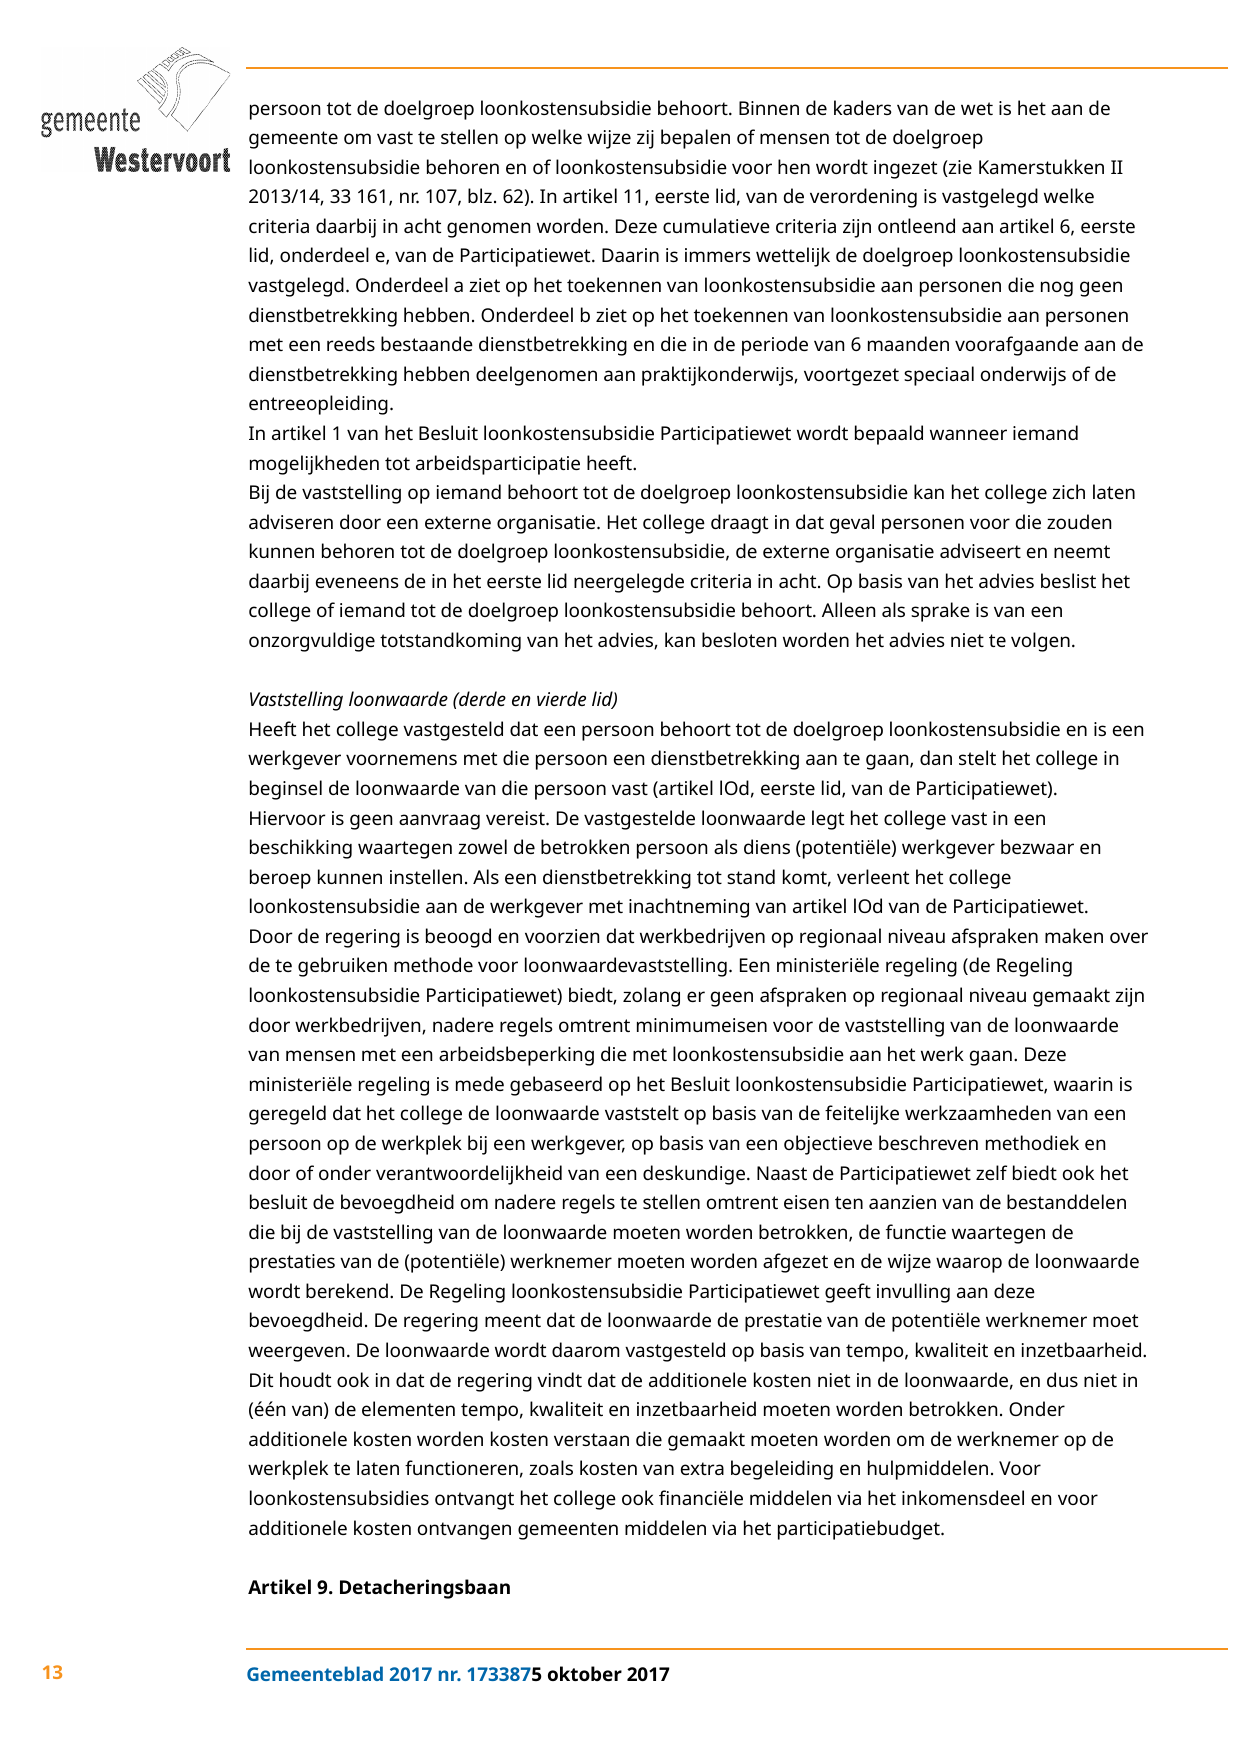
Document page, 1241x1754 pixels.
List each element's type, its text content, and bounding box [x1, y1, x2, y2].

text persoon tot de doelgroep loonkostensubsidie behoort. Binnen de kaders van de wet is het aan de gemeente om vast te stellen op welke wijze zij bepalen of mensen tot de doelgroep loonkostensubsidie behoren en of loonkostensubsidie voor hen wordt ingezet (zie Kamerstukken II 2013/14, 33 161, nr. 107, blz. 62). In artikel 11, eerste lid, van de verordening is vastgelegd welke criteria daarbij in acht genomen worden. Deze cumulatieve criteria zijn ontleend aan artikel 6, eerste lid, onderdeel e, van de Participatiewet. Daarin is immers wettelijk de doelgroep loonkostensubsidie vastgelegd. Onderdeel a ziet op het toekennen van loonkostensubsidie aan personen die nog geen dienstbetrekking hebben. Onderdeel b ziet op het toekennen van loonkostensubsidie aan personen met een reeds bestaande dienstbetrekking en die in de periode van 6 maanden voorafgaande aan de dienstbetrekking hebben deelgenomen aan praktijkonderwijs, voortgezet speciaal onderwijs of de entreeopleiding. [248, 95, 1152, 416]
text Vaststelling loonwaarde (derde en vierde lid) [248, 686, 1152, 712]
text Hiervoor is geen aanvraag vereist. De vastgestelde loonwaarde legt het college vast in een beschikking waartegen zowel de betrokken persoon als diens (potentiële) werkgever bezwaar en beroep kunnen instellen. Als een dienstbetrekking tot stand komt, verleent het college loonkostensubsidie aan de werkgever met inachtneming van artikel lOd van de Participatiewet. [248, 805, 1152, 919]
text Artikel 9. Detacheringsbaan [248, 1574, 1152, 1600]
text In artikel 1 van het Besluit loonkostensubsidie Participatiewet wordt bepaald wanneer iemand mogelijkheden tot arbeidsparticipatie heeft. [248, 420, 1152, 476]
picture [41, 47, 231, 172]
text Bij de vaststelling op iemand behoort tot de doelgroep loonkostensubsidie kan het college zich laten adviseren door een externe organisatie. Het college draagt in dat geval personen voor die zouden kunnen behoren tot de doelgroep loonkostensubsidie, de externe organisatie adviseert en neemt daarbij eveneens de in het eerste lid neergelegde criteria in acht. Op basis van het advies beslist het college of iemand tot de doelgroep loonkostensubsidie behoort. Alleen als sprake is van een onzorgvuldige totstandkoming van het advies, kan besloten worden het advies niet te volgen. [248, 479, 1152, 653]
text Heeft het college vastgesteld dat een persoon behoort tot de doelgroep loonkostensubsidie en is een werkgever voornemens met die persoon een dienstbetrekking aan te gaan, dan stelt het college in beginsel de loonwaarde van die persoon vast (artikel lOd, eerste lid, van de Participatiewet). [248, 716, 1152, 801]
text Door de regering is beoogd en voorzien dat werkbedrijven op regionaal niveau afspraken maken over de te gebruiken methode voor loonwaardevaststelling. Een ministeriële regeling (de Regeling loonkostensubsidie Participatiewet) biedt, zolang er geen afspraken op regionaal niveau gemaakt zijn door werkbedrijven, nadere regels omtrent minimumeisen voor de vaststelling van de loonwaarde van mensen met een arbeidsbeperking die met loonkostensubsidie aan het werk gaan. Deze ministeriële regeling is mede gebaseerd op het Besluit loonkostensubsidie Participatiewet, waarin is geregeld dat het college de loonwaarde vaststelt op basis van de feitelijke werkzaamheden van een persoon op de werkplek bij een werkgever, op basis van een objectieve beschreven methodiek en door of onder verantwoordelijkheid van een deskundige. Naast de Participatiewet zelf biedt ook het besluit de bevoegdheid om nadere regels te stellen omtrent eisen ten aanzien van de bestanddelen die bij de vaststelling van de loonwaarde moeten worden betrokken, de functie waartegen de prestaties van de (potentiële) werknemer moeten worden afgezet en de wijze waarop de loonwaarde wordt berekend. De Regeling loonkostensubsidie Participatiewet geeft invulling aan deze bevoegdheid. De regering meent dat de loonwaarde de prestatie van de potentiële werknemer moet weergeven. De loonwaarde wordt daarom vastgesteld op basis van tempo, kwaliteit en inzetbaarheid. Dit houdt ook in dat de regering vindt dat de additionele kosten niet in de loonwaarde, en dus niet in (één van) de elementen tempo, kwaliteit en inzetbaarheid moeten worden betrokken. Onder additionele kosten worden kosten verstaan die gemaakt moeten worden om de werknemer op de werkplek te laten functioneren, zoals kosten van extra begeleiding en hulpmiddelen. Voor loonkostensubsidies ontvangt het college ook financiële middelen via het inkomensdeel en voor additionele kosten ontvangen gemeenten middelen via het participatiebudget. [248, 923, 1152, 1541]
